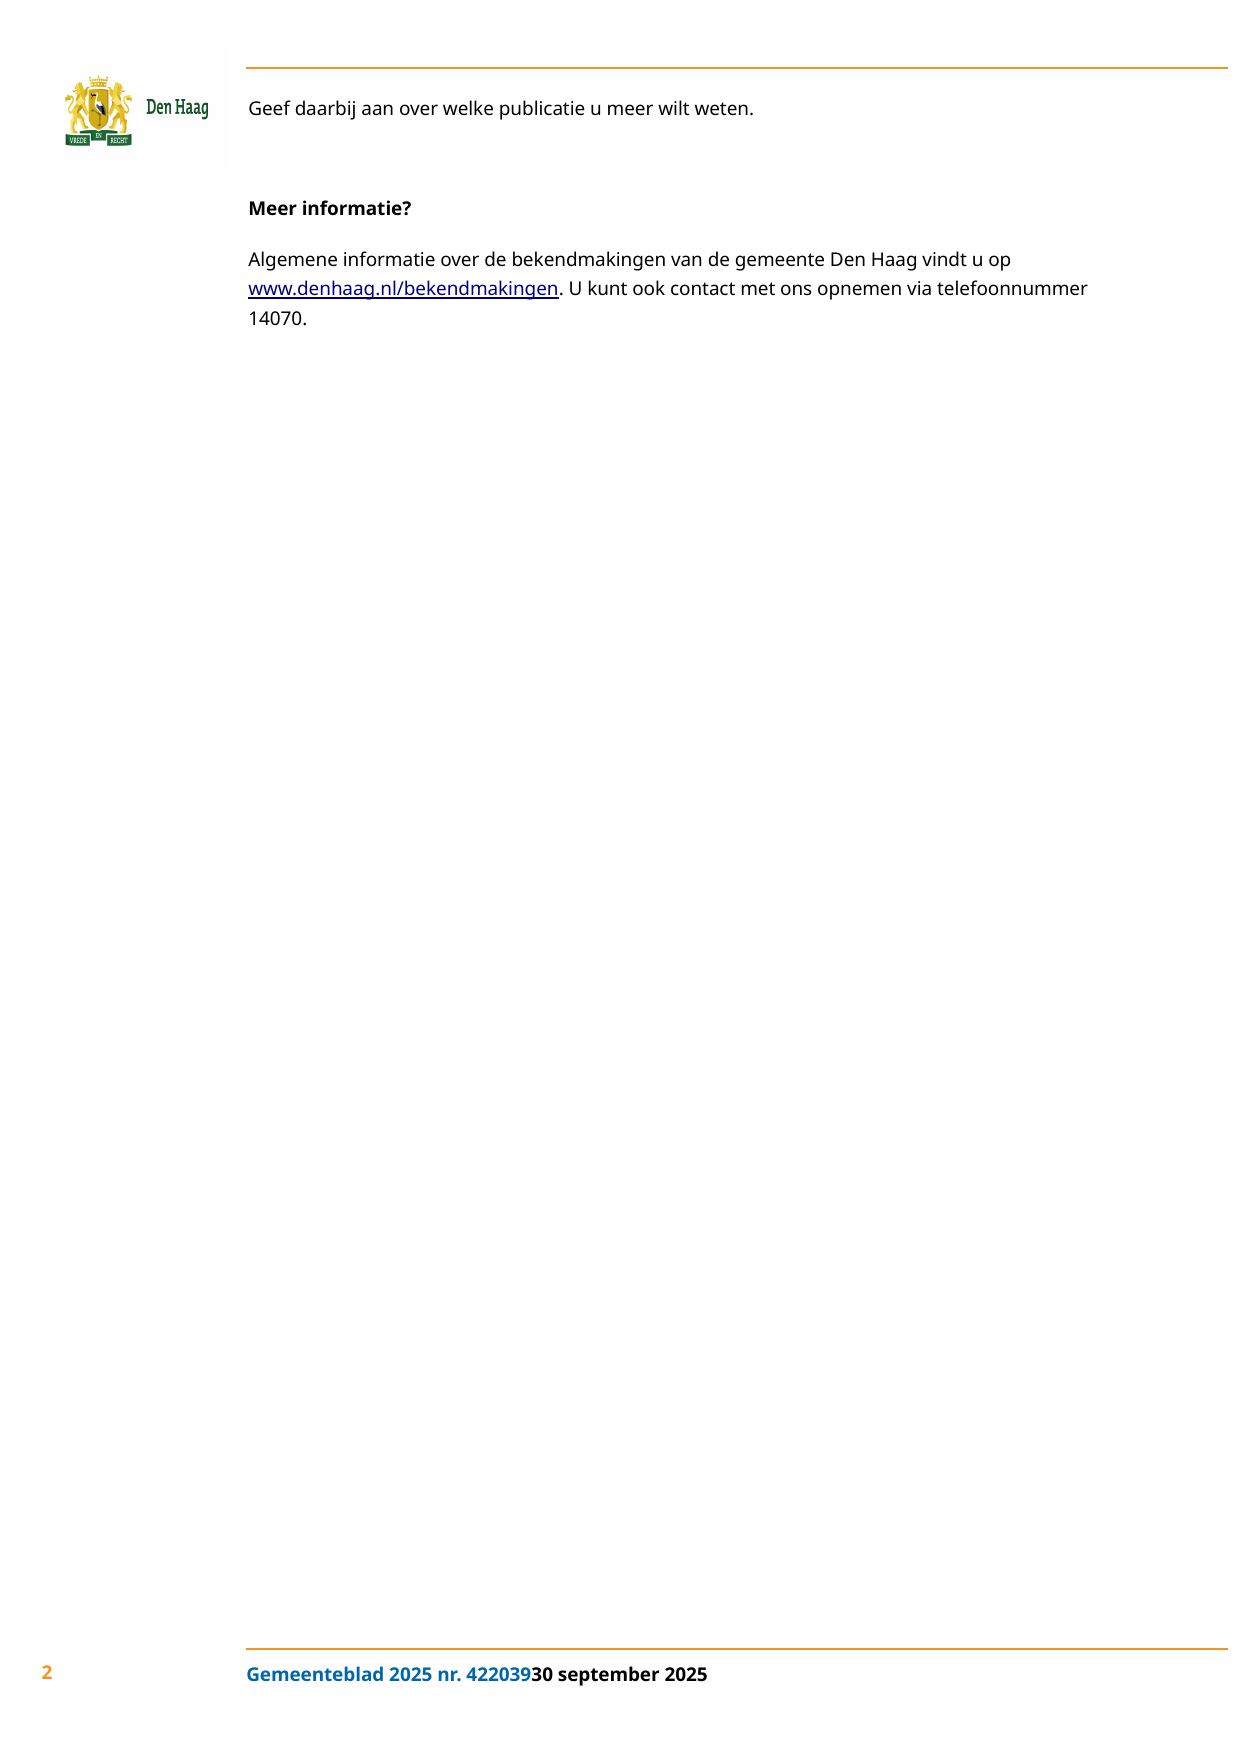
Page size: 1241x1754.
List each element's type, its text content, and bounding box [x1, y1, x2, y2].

picture [41, 47, 231, 172]
text Algemene informatie over de bekendmakingen van de gemeente Den Haag vindt u op www.denhaag.nl/bekendmakingen. U kunt ook contact met ons opnemen via telefoonnummer 14070. [248, 246, 1152, 331]
text Geef daarbij aan over welke publicatie u meer wilt weten. [248, 95, 1152, 121]
text Meer informatie? [248, 196, 1152, 221]
